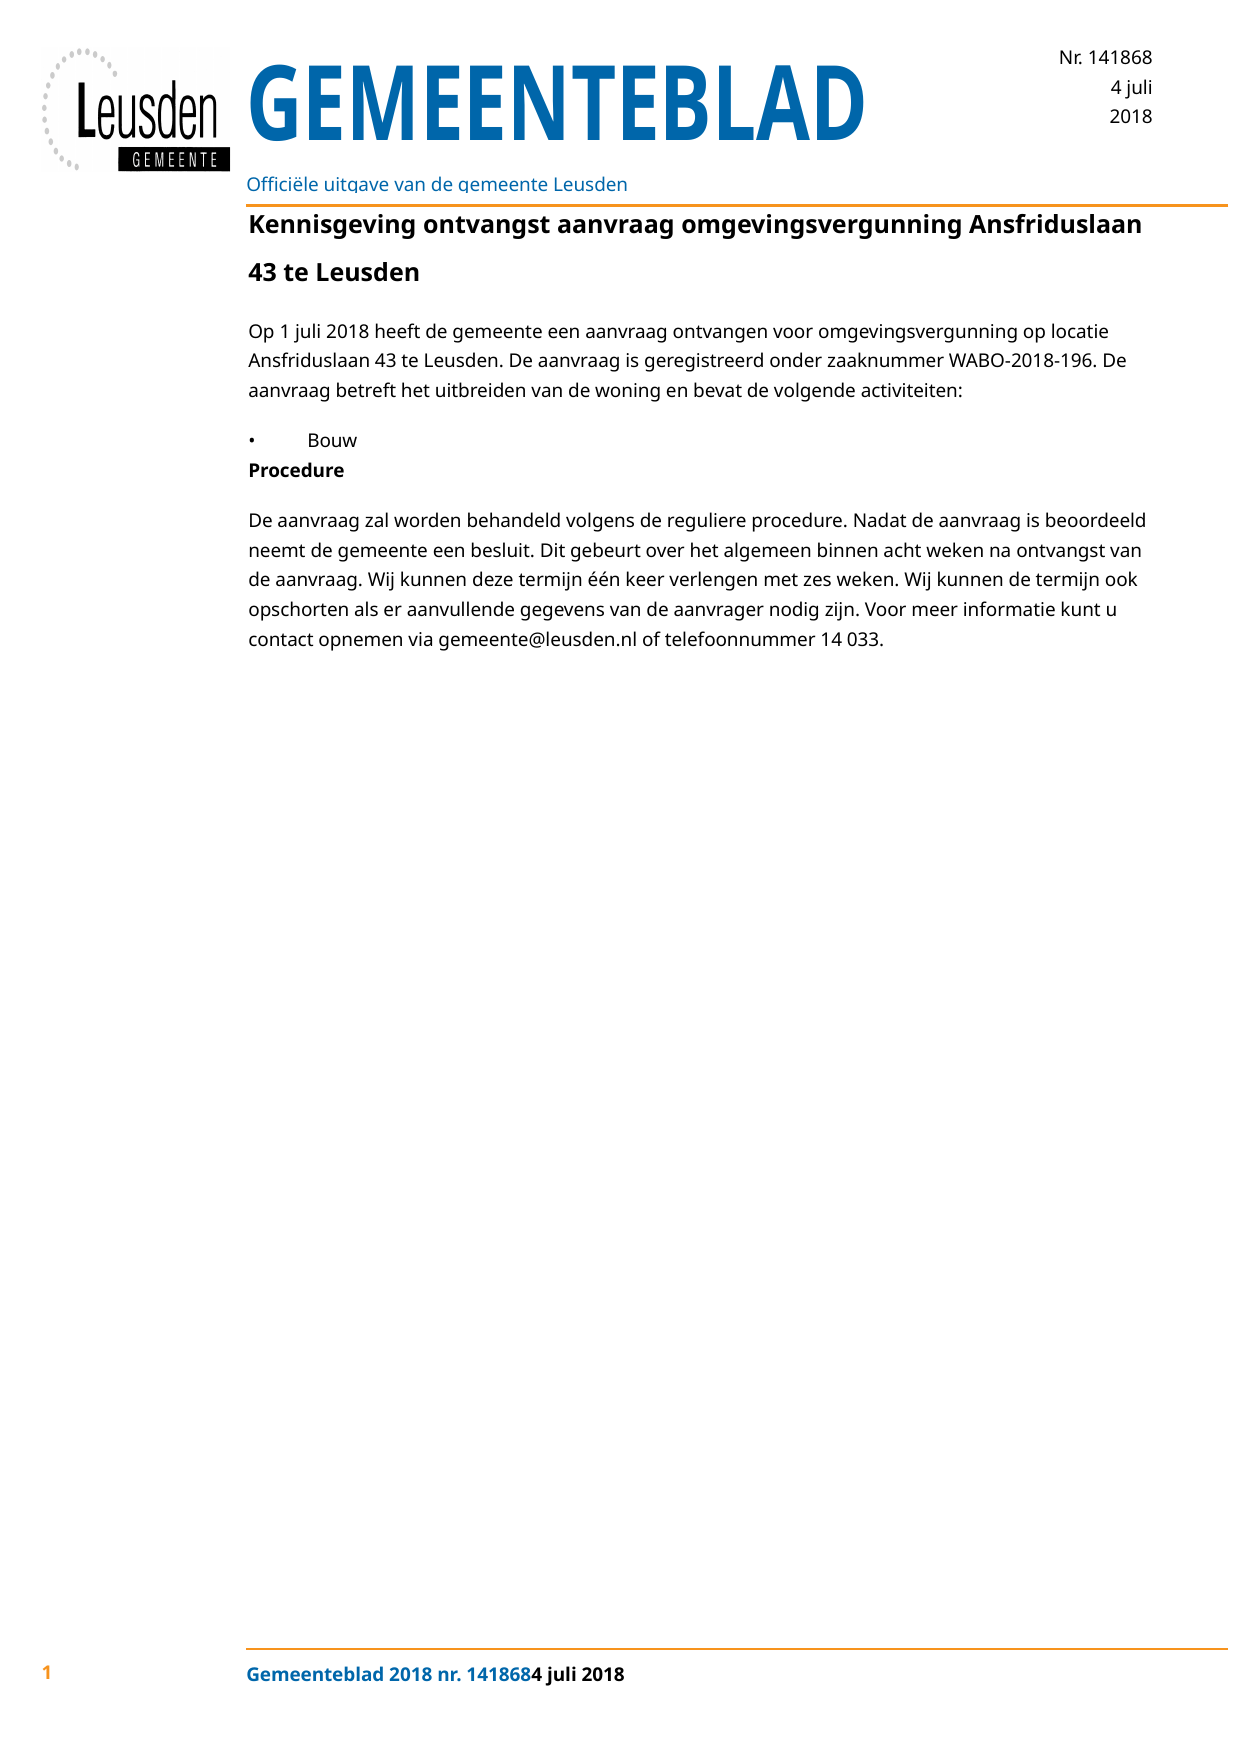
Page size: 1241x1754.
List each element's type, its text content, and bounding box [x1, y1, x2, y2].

text De aanvraag zal worden behandeld volgens de reguliere procedure. Nadat de aanvraag is beoordeeld neemt de gemeente een besluit. Dit gebeurt over het algemeen binnen acht weken na ontvangst van de aanvraag. Wij kunnen deze termijn één keer verlengen met zes weken. Wij kunnen de termijn ook opschorten als er aanvullende gegevens van de aanvrager nodig zijn. Voor meer informatie kunt u contact opnemen via gemeente@leusden.nl of telefoonnummer 14 033. [248, 507, 1152, 652]
text Op 1 juli 2018 heeft de gemeente een aanvraag ontvangen voor omgevingsvergunning op locatie Ansfriduslaan 43 te Leusden. De aanvraag is geregistreerd onder zaaknummer WABO-2018-196. De aanvraag betreft het uitbreiden van de woning en bevat de volgende activiteiten: [248, 318, 1152, 403]
text Procedure [248, 457, 1152, 483]
picture [41, 47, 231, 172]
text Kennisgeving ontvangst aanvraag omgevingsvergunning Ansfriduslaan 43 te Leusden [248, 207, 1152, 288]
list Bouw [248, 427, 1152, 453]
